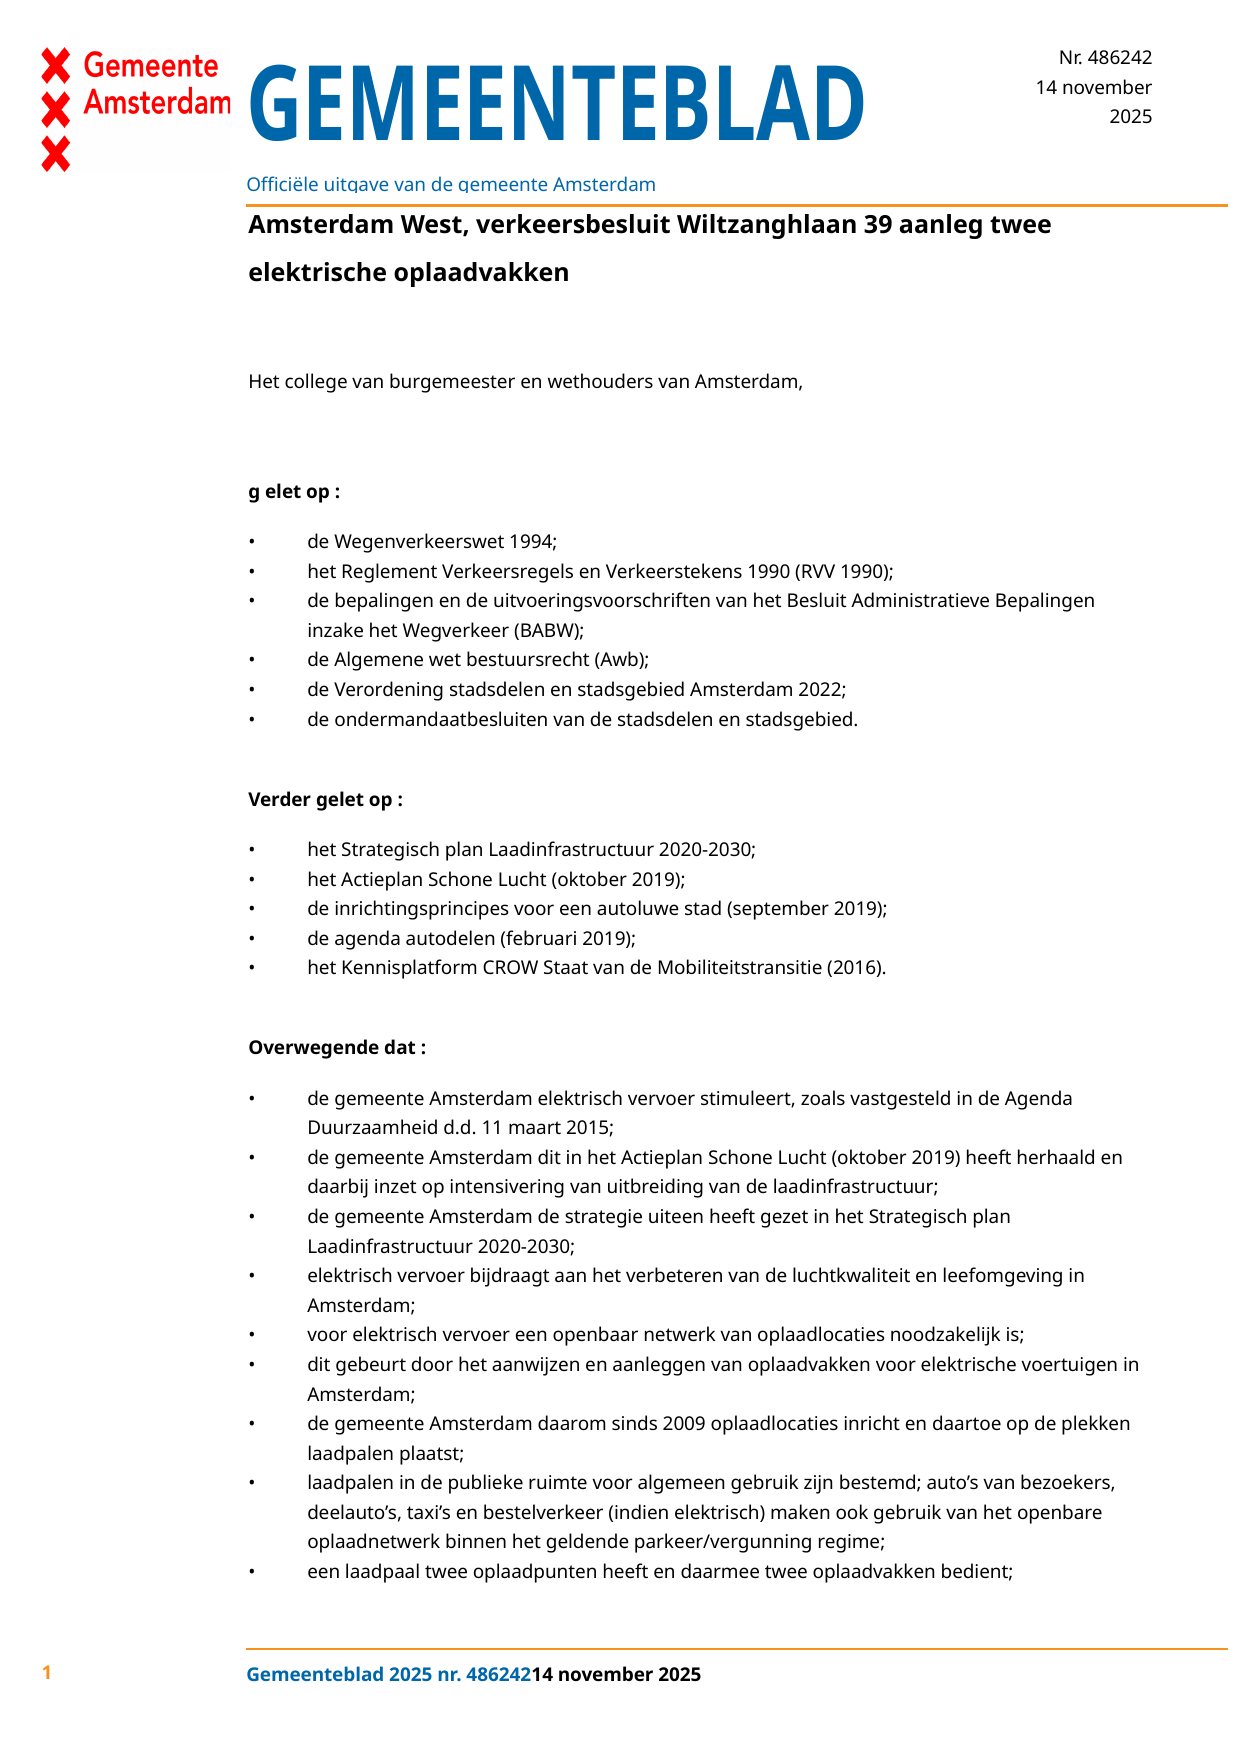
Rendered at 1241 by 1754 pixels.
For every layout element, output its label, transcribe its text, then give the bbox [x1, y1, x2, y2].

text g elet op : [248, 478, 1152, 503]
list de gemeente Amsterdam elektrisch vervoer stimuleert, zoals vastgesteld in de Agenda Duurzaamheid d.d. 11 maart 2015; [248, 1085, 1152, 1140]
list voor elektrisch vervoer een openbaar netwerk van oplaadlocaties noodzakelijk is; [248, 1322, 1152, 1347]
list dit gebeurt door het aanwijzen en aanleggen van oplaadvakken voor elektrische voertuigen in Amsterdam; [248, 1351, 1152, 1406]
list het Kennisplatform CROW Staat van de Mobiliteitstransitie (2016). [248, 954, 1152, 980]
list de agenda autodelen (februari 2019); [248, 925, 1152, 951]
list de gemeente Amsterdam de strategie uiteen heeft gezet in het Strategisch plan Laadinfrastructuur 2020-2030; [248, 1203, 1152, 1258]
text Het college van burgemeester en wethouders van Amsterdam, [248, 368, 1152, 394]
list de Wegenverkeerswet 1994; [248, 528, 1152, 554]
text Amsterdam West, verkeersbesluit Wiltzanghlaan 39 aanleg twee elektrische oplaadvakken [248, 207, 1152, 288]
list de gemeente Amsterdam dit in het Actieplan Schone Lucht (oktober 2019) heeft herhaald en daarbij inzet op intensivering van uitbreiding van de laadinfrastructuur; [248, 1144, 1152, 1199]
list de Verordening stadsdelen en stadsgebied Amsterdam 2022; [248, 676, 1152, 702]
list de ondermandaatbesluiten van de stadsdelen en stadsgebied. [248, 706, 1152, 731]
picture [41, 47, 231, 172]
list de Algemene wet bestuursrecht (Awb); [248, 647, 1152, 672]
list het Strategisch plan Laadinfrastructuur 2020-2030; [248, 836, 1152, 862]
list de bepalingen en de uitvoeringsvoorschriften van het Besluit Administratieve Bepalingen inzake het Wegverkeer (BABW); [248, 587, 1152, 643]
list een laadpaal twee oplaadpunten heeft en daarmee twee oplaadvakken bedient; [248, 1558, 1152, 1584]
text Verder gelet op : [248, 786, 1152, 811]
list elektrisch vervoer bijdraagt aan het verbeteren van de luchtkwaliteit en leefomgeving in Amsterdam; [248, 1262, 1152, 1318]
list de inrichtingsprincipes voor een autoluwe stad (september 2019); [248, 895, 1152, 921]
list laadpalen in de publieke ruimte voor algemeen gebruik zijn bestemd; auto’s van bezoekers, deelauto’s, taxi’s en bestelverkeer (indien elektrisch) maken ook gebruik van het openbare oplaadnetwerk binnen het geldende parkeer/vergunning regime; [248, 1469, 1152, 1554]
list de gemeente Amsterdam daarom sinds 2009 oplaadlocaties inricht en daartoe op de plekken laadpalen plaatst; [248, 1410, 1152, 1466]
list het Actieplan Schone Lucht (oktober 2019); [248, 866, 1152, 891]
text Overwegende dat : [248, 1034, 1152, 1060]
list het Reglement Verkeersregels en Verkeerstekens 1990 (RVV 1990); [248, 558, 1152, 583]
